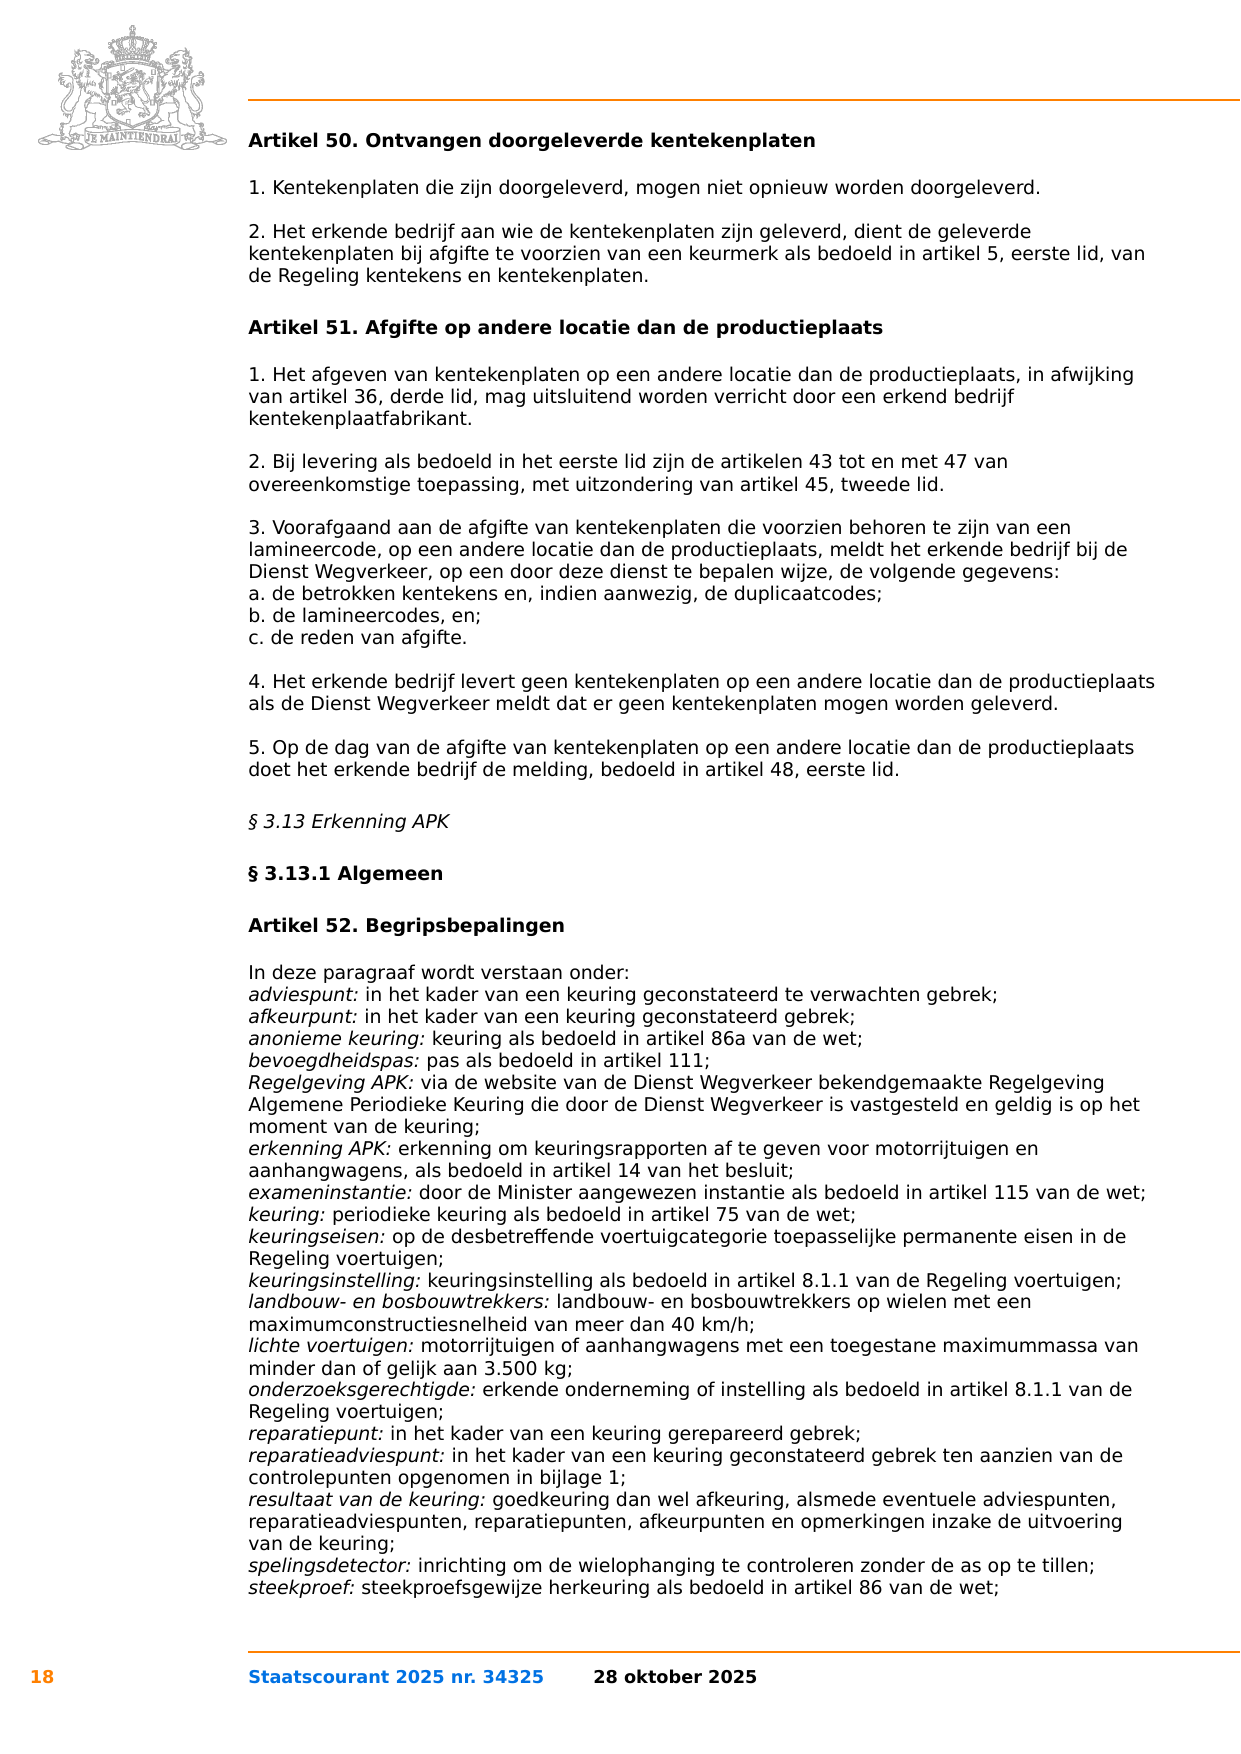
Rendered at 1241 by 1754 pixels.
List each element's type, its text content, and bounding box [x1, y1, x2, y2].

text In deze paragraaf wordt verstaan onder: [248, 962, 1163, 984]
subtitle § 3.13 Erkenning APK [248, 811, 1163, 833]
text exameninstantie: door de Minister aangewezen instantie als bedoeld in artikel 115 van de wet; [248, 1182, 1163, 1203]
text resultaat van de keuring: goedkeuring dan wel afkeuring, alsmede eventuele adviespunten, reparatieadviespunten, reparatiepunten, afkeurpunten en opmerkingen inzake de uitvoering van de keuring; [248, 1489, 1163, 1555]
text erkenning APK: erkenning om keuringsrapporten af te geven voor motorrijtuigen en aanhangwagens, als bedoeld in artikel 14 van het besluit; [248, 1138, 1163, 1182]
text 3. Voorafgaand aan de afgifte van kentekenplaten die voorzien behoren te zijn van een lamineercode, op een andere locatie dan de productieplaats, meldt het erkende bedrijf bij de Dienst Wegverkeer, op een door deze dienst te bepalen wijze, de volgende gegevens: [248, 517, 1163, 583]
text 5. Op de dag van de afgifte van kentekenplaten op een andere locatie dan de productieplaats doet het erkende bedrijf de melding, bedoeld in artikel 48, eerste lid. [248, 737, 1163, 781]
text b. de lamineercodes, en; [248, 605, 1163, 627]
picture [38, 25, 227, 150]
text Regelgeving APK: via de website van de Dienst Wegverkeer bekendgemaakte Regelgeving Algemene Periodieke Keuring die door de Dienst Wegverkeer is vastgesteld en geldig is op het moment van de keuring; [248, 1072, 1163, 1138]
text 4. Het erkende bedrijf levert geen kentekenplaten op een andere locatie dan de productieplaats als de Dienst Wegverkeer meldt dat er geen kentekenplaten mogen worden geleverd. [248, 671, 1163, 715]
text keuringseisen: op de desbetreffende voertuigcategorie toepasselijke permanente eisen in de Regeling voertuigen; [248, 1226, 1163, 1269]
text 1. Kentekenplaten die zijn doorgeleverd, mogen niet opnieuw worden doorgeleverd. [248, 177, 1163, 199]
text anonieme keuring: keuring als bedoeld in artikel 86a van de wet; [248, 1028, 1163, 1050]
subtitle Artikel 50. Ontvangen doorgeleverde kentekenplaten [248, 130, 1163, 152]
subtitle Artikel 51. Afgifte op andere locatie dan de productieplaats [248, 317, 1163, 339]
text bevoegdheidspas: pas als bedoeld in artikel 111; [248, 1050, 1163, 1072]
subtitle § 3.13.1 Algemeen [248, 863, 1163, 885]
text onderzoeksgerechtigde: erkende onderneming of instelling als bedoeld in artikel 8.1.1 van de Regeling voertuigen; [248, 1379, 1163, 1423]
text adviespunt: in het kader van een keuring geconstateerd te verwachten gebrek; [248, 984, 1163, 1006]
text a. de betrokken kentekens en, indien aanwezig, de duplicaatcodes; [248, 583, 1163, 605]
text keuringsinstelling: keuringsinstelling als bedoeld in artikel 8.1.1 van de Regeling voertuigen; [248, 1269, 1163, 1291]
subtitle Artikel 52. Begripsbepalingen [248, 915, 1163, 937]
text spelingsdetector: inrichting om de wielophanging te controleren zonder de as op te tillen; [248, 1555, 1163, 1577]
text reparatieadviespunt: in het kader van een keuring geconstateerd gebrek ten aanzien van de controlepunten opgenomen in bijlage 1; [248, 1445, 1163, 1489]
text reparatiepunt: in het kader van een keuring gerepareerd gebrek; [248, 1423, 1163, 1445]
text afkeurpunt: in het kader van een keuring geconstateerd gebrek; [248, 1006, 1163, 1028]
text c. de reden van afgifte. [248, 627, 1163, 649]
text 2. Bij levering als bedoeld in het eerste lid zijn de artikelen 43 tot en met 47 van overeenkomstige toepassing, met uitzondering van artikel 45, tweede lid. [248, 451, 1163, 495]
text landbouw- en bosbouwtrekkers: landbouw- en bosbouwtrekkers op wielen met een maximumconstructiesnelheid van meer dan 40 km/h; [248, 1291, 1163, 1335]
text steekproef: steekproefsgewijze herkeuring als bedoeld in artikel 86 van de wet; [248, 1577, 1163, 1599]
text lichte voertuigen: motorrijtuigen of aanhangwagens met een toegestane maximummassa van minder dan of gelijk aan 3.500 kg; [248, 1335, 1163, 1379]
text 2. Het erkende bedrijf aan wie de kentekenplaten zijn geleverd, dient de geleverde kentekenplaten bij afgifte te voorzien van een keurmerk als bedoeld in artikel 5, eerste lid, van de Regeling kentekens en kentekenplaten. [248, 221, 1163, 287]
text keuring: periodieke keuring als bedoeld in artikel 75 van de wet; [248, 1203, 1163, 1226]
text 1. Het afgeven van kentekenplaten op een andere locatie dan de productieplaats, in afwijking van artikel 36, derde lid, mag uitsluitend worden verricht door een erkend bedrijf kentekenplaatfabrikant. [248, 364, 1163, 429]
